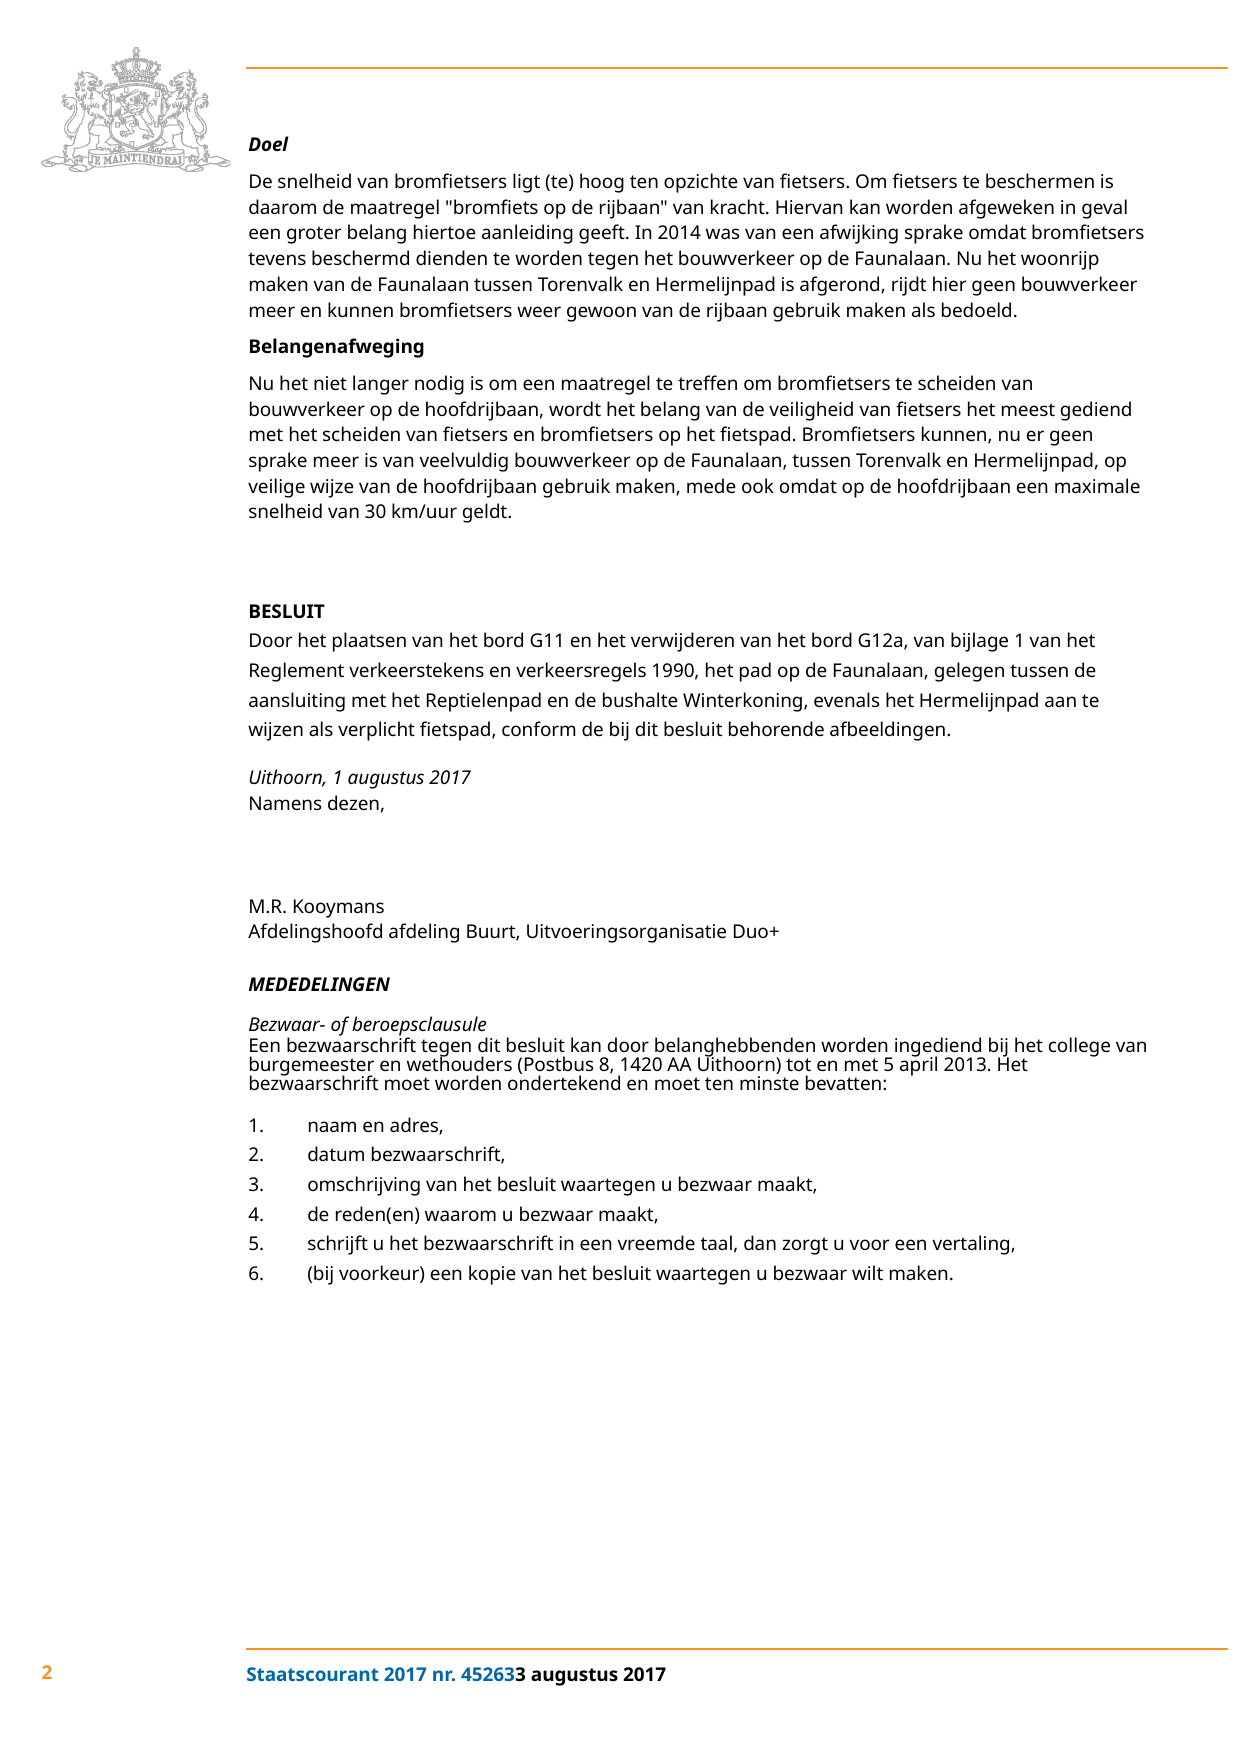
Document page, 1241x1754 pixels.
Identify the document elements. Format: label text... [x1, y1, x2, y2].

text Afdelingshoofd afdeling Buurt, Uitvoeringsorganisatie Duo+ [248, 919, 1152, 944]
text Een bezwaarschrift tegen dit besluit kan door belanghebbenden worden ingediend bij het college van burgemeester en wethouders (Postbus 8, 1420 AA Uithoorn) tot en met 5 april 2013. Het bezwaarschrift moet worden ondertekend en moet ten minste bevatten: [248, 1037, 1152, 1094]
list de reden(en) waarom u bezwaar maakt, [248, 1201, 1152, 1227]
text Door het plaatsen van het bord G11 en het verwijderen van het bord G12a, van bijlage 1 van het Reglement verkeerstekens en verkeersregels 1990, het pad op de Faunalaan, gelegen tussen de aansluiting met het Reptielenpad en de bushalte Winterkoning, evenals het Hermelijnpad aan te wijzen als verplicht fietspad, conform de bij dit besluit behorende afbeeldingen. [248, 628, 1152, 742]
text Doel [248, 131, 1152, 157]
text M.R. Kooymans [248, 893, 1152, 919]
list naam en adres, [248, 1112, 1152, 1138]
list datum bezwaarschrift, [248, 1142, 1152, 1167]
list (bij voorkeur) een kopie van het besluit waartegen u bezwaar wilt maken. [248, 1260, 1152, 1286]
text MEDEDELINGEN [248, 972, 1152, 997]
text Uithoorn, 1 augustus 2017 [248, 764, 1152, 790]
text Bezwaar- of beroepsclausule [248, 1011, 1152, 1037]
text De snelheid van bromfietsers ligt (te) hoog ten opzichte van fietsers. Om fietsers te beschermen is daarom de maatregel "bromfiets op de rijbaan" van kracht. Hiervan kan worden afgeweken in geval een groter belang hiertoe aanleiding geeft. In 2014 was van een afwijking sprake omdat bromfietsers tevens beschermd dienden te worden tegen het bouwverkeer op de Faunalaan. Nu het woonrijp maken van de Faunalaan tussen Torenvalk en Hermelijnpad is afgerond, rijdt hier geen bouwverkeer meer en kunnen bromfietsers weer gewoon van de rijbaan gebruik maken als bedoeld. [248, 168, 1152, 322]
list omschrijving van het besluit waartegen u bezwaar maakt, [248, 1171, 1152, 1197]
text Belangenafweging [248, 333, 1152, 359]
text Nu het niet langer nodig is om een maatregel te treffen om bromfietsers te scheiden van bouwverkeer op de hoofdrijbaan, wordt het belang van de veiligheid van fietsers het meest gediend met het scheiden van fietsers en bromfietsers op het fietspad. Bromfietsers kunnen, nu er geen sprake meer is van veelvuldig bouwverkeer op de Faunalaan, tussen Torenvalk en Hermelijnpad, op veilige wijze van de hoofdrijbaan gebruik maken, mede ook omdat op de hoofdrijbaan een maximale snelheid van 30 km/uur geldt. [248, 370, 1152, 524]
picture [41, 47, 231, 172]
list schrijft u het bezwaarschrift in een vreemde taal, dan zorgt u voor een vertaling, [248, 1230, 1152, 1256]
text Namens dezen, [248, 790, 1152, 816]
text BESLUIT [248, 598, 1152, 624]
